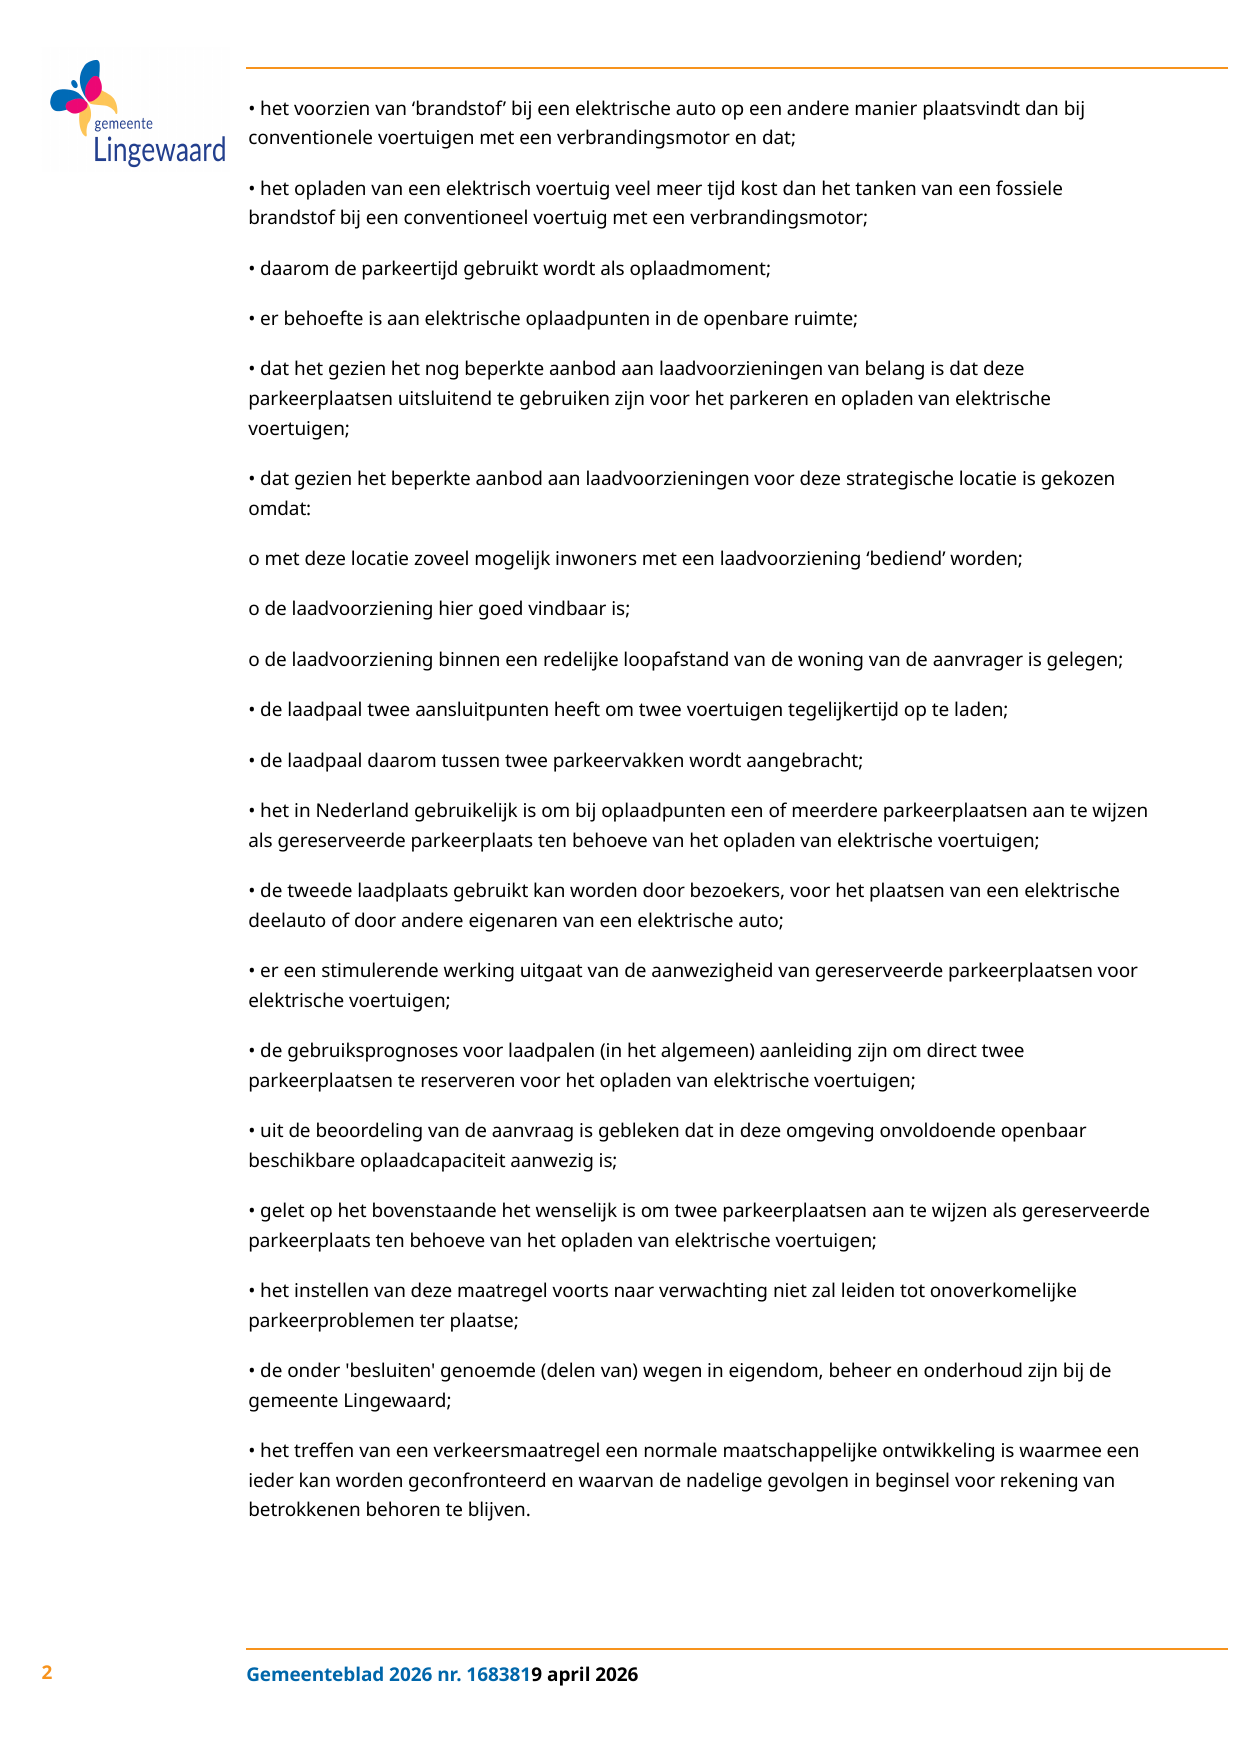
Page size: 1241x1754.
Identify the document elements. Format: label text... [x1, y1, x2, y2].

picture [41, 47, 231, 172]
text o met deze locatie zoveel mogelijk inwoners met een laadvoorziening ‘bediend’ worden; [248, 545, 1152, 571]
text • gelet op het bovenstaande het wenselijk is om twee parkeerplaatsen aan te wijzen als gereserveerde parkeerplaats ten behoeve van het opladen van elektrische voertuigen; [248, 1197, 1152, 1253]
text • dat gezien het beperkte aanbod aan laadvoorzieningen voor deze strategische locatie is gekozen omdat: [248, 465, 1152, 521]
text • het instellen van deze maatregel voorts naar verwachting niet zal leiden tot onoverkomelijke parkeerproblemen ter plaatse; [248, 1277, 1152, 1333]
text • er een stimulerende werking uitgaat van de aanwezigheid van gereserveerde parkeerplaatsen voor elektrische voertuigen; [248, 957, 1152, 1013]
text • de tweede laadplaats gebruikt kan worden door bezoekers, voor het plaatsen van een elektrische deelauto of door andere eigenaren van een elektrische auto; [248, 877, 1152, 933]
text • er behoefte is aan elektrische oplaadpunten in de openbare ruimte; [248, 305, 1152, 331]
text • de laadpaal twee aansluitpunten heeft om twee voertuigen tegelijkertijd op te laden; [248, 696, 1152, 722]
text • het in Nederland gebruikelijk is om bij oplaadpunten een of meerdere parkeerplaatsen aan te wijzen als gereserveerde parkeerplaats ten behoeve van het opladen van elektrische voertuigen; [248, 797, 1152, 853]
text • daarom de parkeertijd gebruikt wordt als oplaadmoment; [248, 255, 1152, 281]
text • het opladen van een elektrisch voertuig veel meer tijd kost dan het tanken van een fossiele brandstof bij een conventioneel voertuig met een verbrandingsmotor; [248, 175, 1152, 230]
text • uit de beoordeling van de aanvraag is gebleken dat in deze omgeving onvoldoende openbaar beschikbare oplaadcapaciteit aanwezig is; [248, 1117, 1152, 1173]
text • de onder 'besluiten' genoemde (delen van) wegen in eigendom, beheer en onderhoud zijn bij de gemeente Lingewaard; [248, 1357, 1152, 1413]
text • het treffen van een verkeersmaatregel een normale maatschappelijke ontwikkeling is waarmee een ieder kan worden geconfronteerd en waarvan de nadelige gevolgen in beginsel voor rekening van betrokkenen behoren te blijven. [248, 1437, 1152, 1522]
text • het voorzien van ‘brandstof’ bij een elektrische auto op een andere manier plaatsvindt dan bij conventionele voertuigen met een verbrandingsmotor en dat; [248, 95, 1152, 150]
text • dat het gezien het nog beperkte aanbod aan laadvoorzieningen van belang is dat deze parkeerplaatsen uitsluitend te gebruiken zijn voor het parkeren en opladen van elektrische voertuigen; [248, 356, 1152, 441]
text • de gebruiksprognoses voor laadpalen (in het algemeen) aanleiding zijn om direct twee parkeerplaatsen te reserveren voor het opladen van elektrische voertuigen; [248, 1037, 1152, 1093]
text • de laadpaal daarom tussen twee parkeervakken wordt aangebracht; [248, 747, 1152, 773]
text o de laadvoorziening hier goed vindbaar is; [248, 596, 1152, 621]
text o de laadvoorziening binnen een redelijke loopafstand van de woning van de aanvrager is gelegen; [248, 646, 1152, 672]
